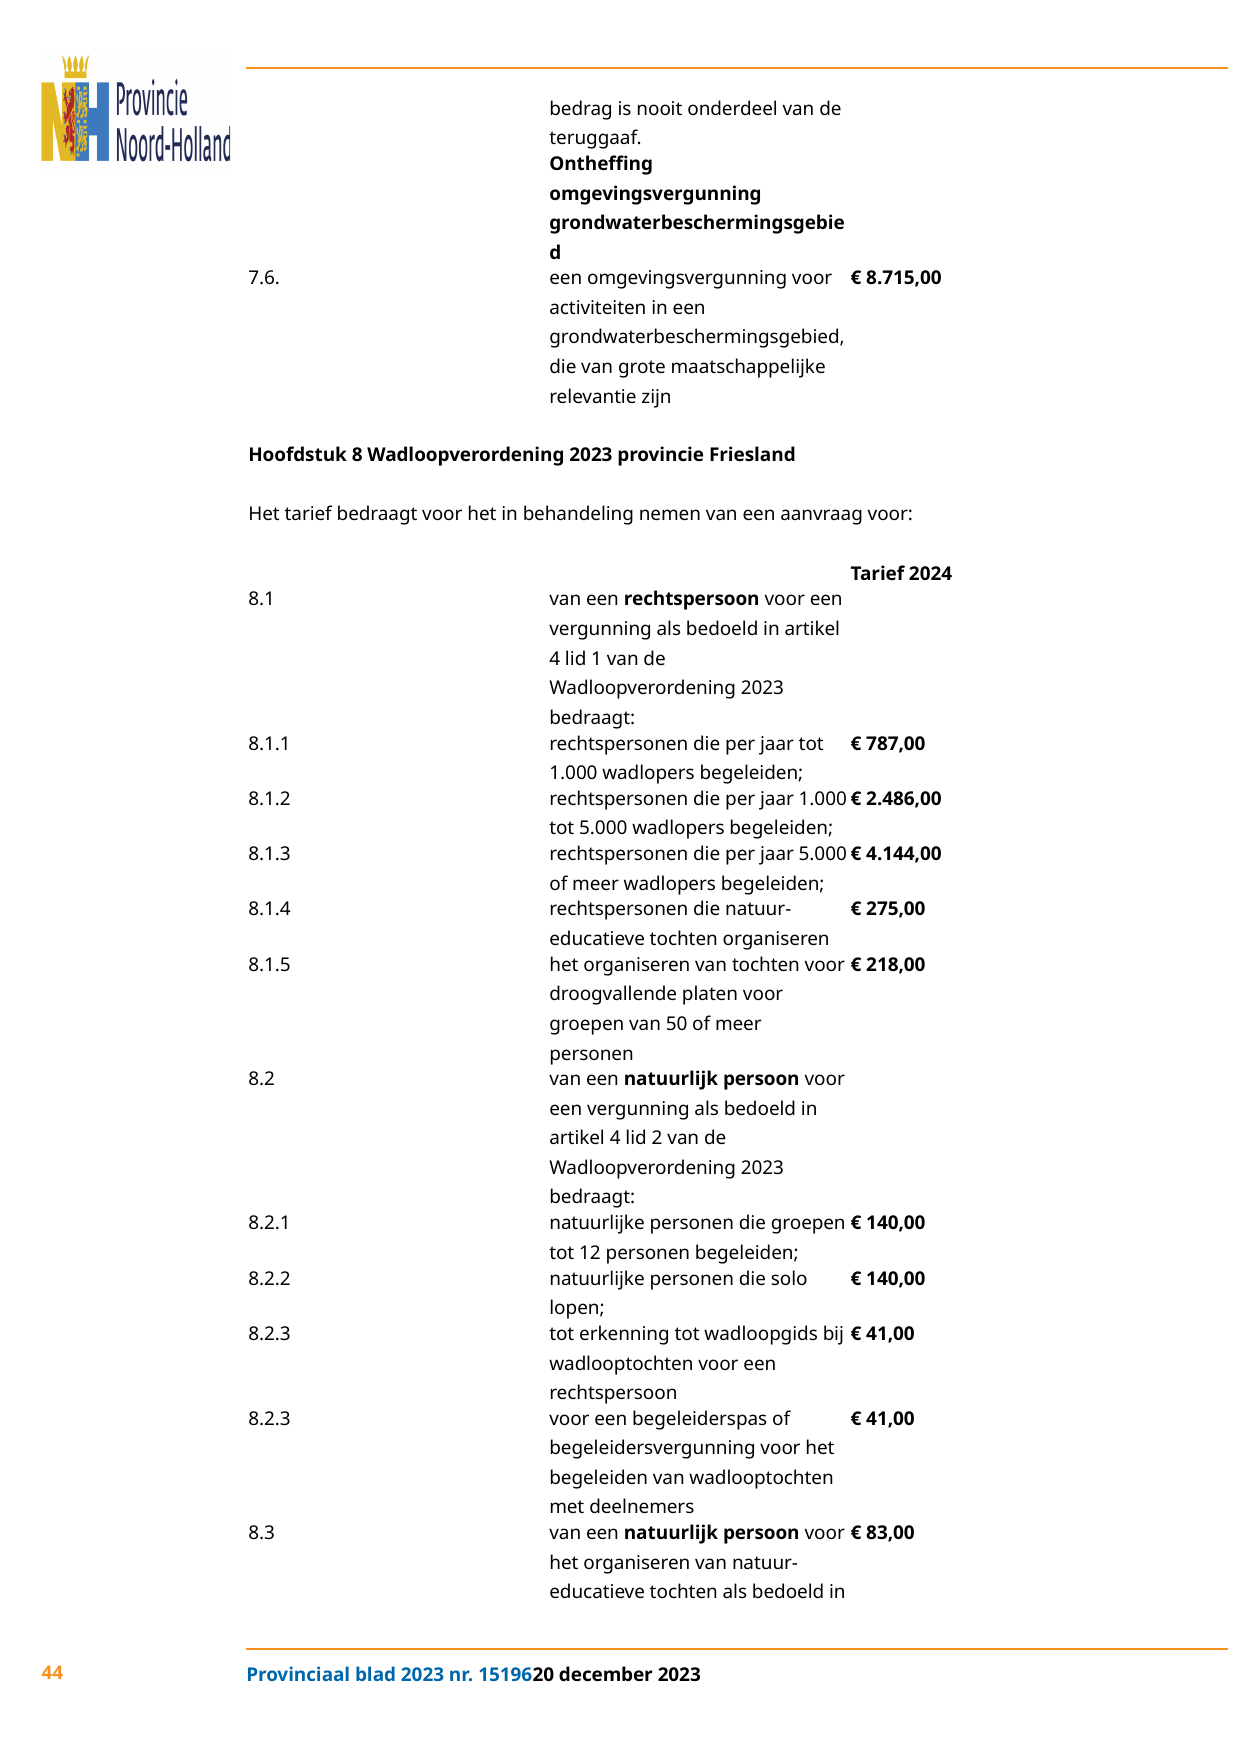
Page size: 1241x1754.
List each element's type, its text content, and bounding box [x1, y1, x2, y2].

table_cell [248, 95, 549, 150]
table_cell € 218,00 [850, 951, 1152, 1065]
table_cell van een natuurlijk persoon voor een vergunning als bedoeld in artikel 4 lid 2 van de Wadloopverordening 2023 bedraagt: [549, 1065, 850, 1209]
text Het tarief bedraagt voor het in behandeling nemen van een aanvraag voor: [248, 501, 1152, 526]
table_cell [850, 1065, 1152, 1209]
table_cell € 140,00 [850, 1265, 1152, 1320]
table_header [549, 560, 850, 586]
table_cell 8.1.3 [248, 840, 549, 896]
table_cell 8.1.5 [248, 951, 549, 1065]
table_cell Ontheffing omgevingsvergunning grondwaterbeschermingsgebied [549, 150, 850, 264]
text Hoofdstuk 8 Wadloopverordening 2023 provincie Friesland [248, 441, 1152, 467]
table_cell € 275,00 [850, 896, 1152, 951]
table_cell rechtspersonen die per jaar 5.000 of meer wadlopers begeleiden; [549, 840, 850, 896]
table_cell € 8.715,00 [850, 265, 1152, 409]
table_cell van een natuurlijk persoon voor het organiseren van natuur-educatieve tochten als bedoeld in [549, 1520, 850, 1604]
table_cell € 41,00 [850, 1320, 1152, 1405]
table_cell 8.1.1 [248, 730, 549, 785]
table_cell van een rechtspersoon voor een vergunning als bedoeld in artikel 4 lid 1 van de Wadloopverordening 2023 bedraagt: [549, 586, 850, 730]
table_cell [850, 95, 1152, 150]
table_cell € 140,00 [850, 1210, 1152, 1265]
table_cell voor een begeleiderspas of begeleidersvergunning voor het begeleiden van wadlooptochten met deelnemers [549, 1405, 850, 1519]
table_cell [248, 150, 549, 264]
table_cell 8.2.3 [248, 1320, 549, 1405]
table_cell € 41,00 [850, 1405, 1152, 1519]
table_cell [850, 586, 1152, 730]
table_cell rechtspersonen die per jaar tot 1.000 wadlopers begeleiden; [549, 730, 850, 785]
table_cell 8.1.2 [248, 785, 549, 840]
table_header Tarief 2024 [850, 560, 1152, 586]
table_cell 8.2 [248, 1065, 549, 1209]
table_cell [850, 150, 1152, 264]
table_cell 8.2.1 [248, 1210, 549, 1265]
table_cell € 83,00 [850, 1520, 1152, 1604]
table_cell rechtspersonen die natuur-educatieve tochten organiseren [549, 896, 850, 951]
table_cell 8.2.2 [248, 1265, 549, 1320]
table_cell bedrag is nooit onderdeel van de teruggaaf. [549, 95, 850, 150]
table_cell 8.3 [248, 1520, 549, 1604]
table_cell 7.6. [248, 265, 549, 409]
table_cell een omgevingsvergunning voor activiteiten in een grondwaterbeschermingsgebied, die van grote maatschappelijke relevantie zijn [549, 265, 850, 409]
table_cell € 2.486,00 [850, 785, 1152, 840]
table_cell 8.1.4 [248, 896, 549, 951]
table_cell € 4.144,00 [850, 840, 1152, 896]
table_cell tot erkenning tot wadloopgids bij wadlooptochten voor een rechtspersoon [549, 1320, 850, 1405]
table_cell 8.2.3 [248, 1405, 549, 1519]
table_header [248, 560, 549, 586]
picture [41, 47, 231, 172]
table_cell natuurlijke personen die solo lopen; [549, 1265, 850, 1320]
table_cell rechtspersonen die per jaar 1.000 tot 5.000 wadlopers begeleiden; [549, 785, 850, 840]
table_cell natuurlijke personen die groepen tot 12 personen begeleiden; [549, 1210, 850, 1265]
table_cell 8.1 [248, 586, 549, 730]
table_cell het organiseren van tochten voor droogvallende platen voor groepen van 50 of meer personen [549, 951, 850, 1065]
table_cell € 787,00 [850, 730, 1152, 785]
